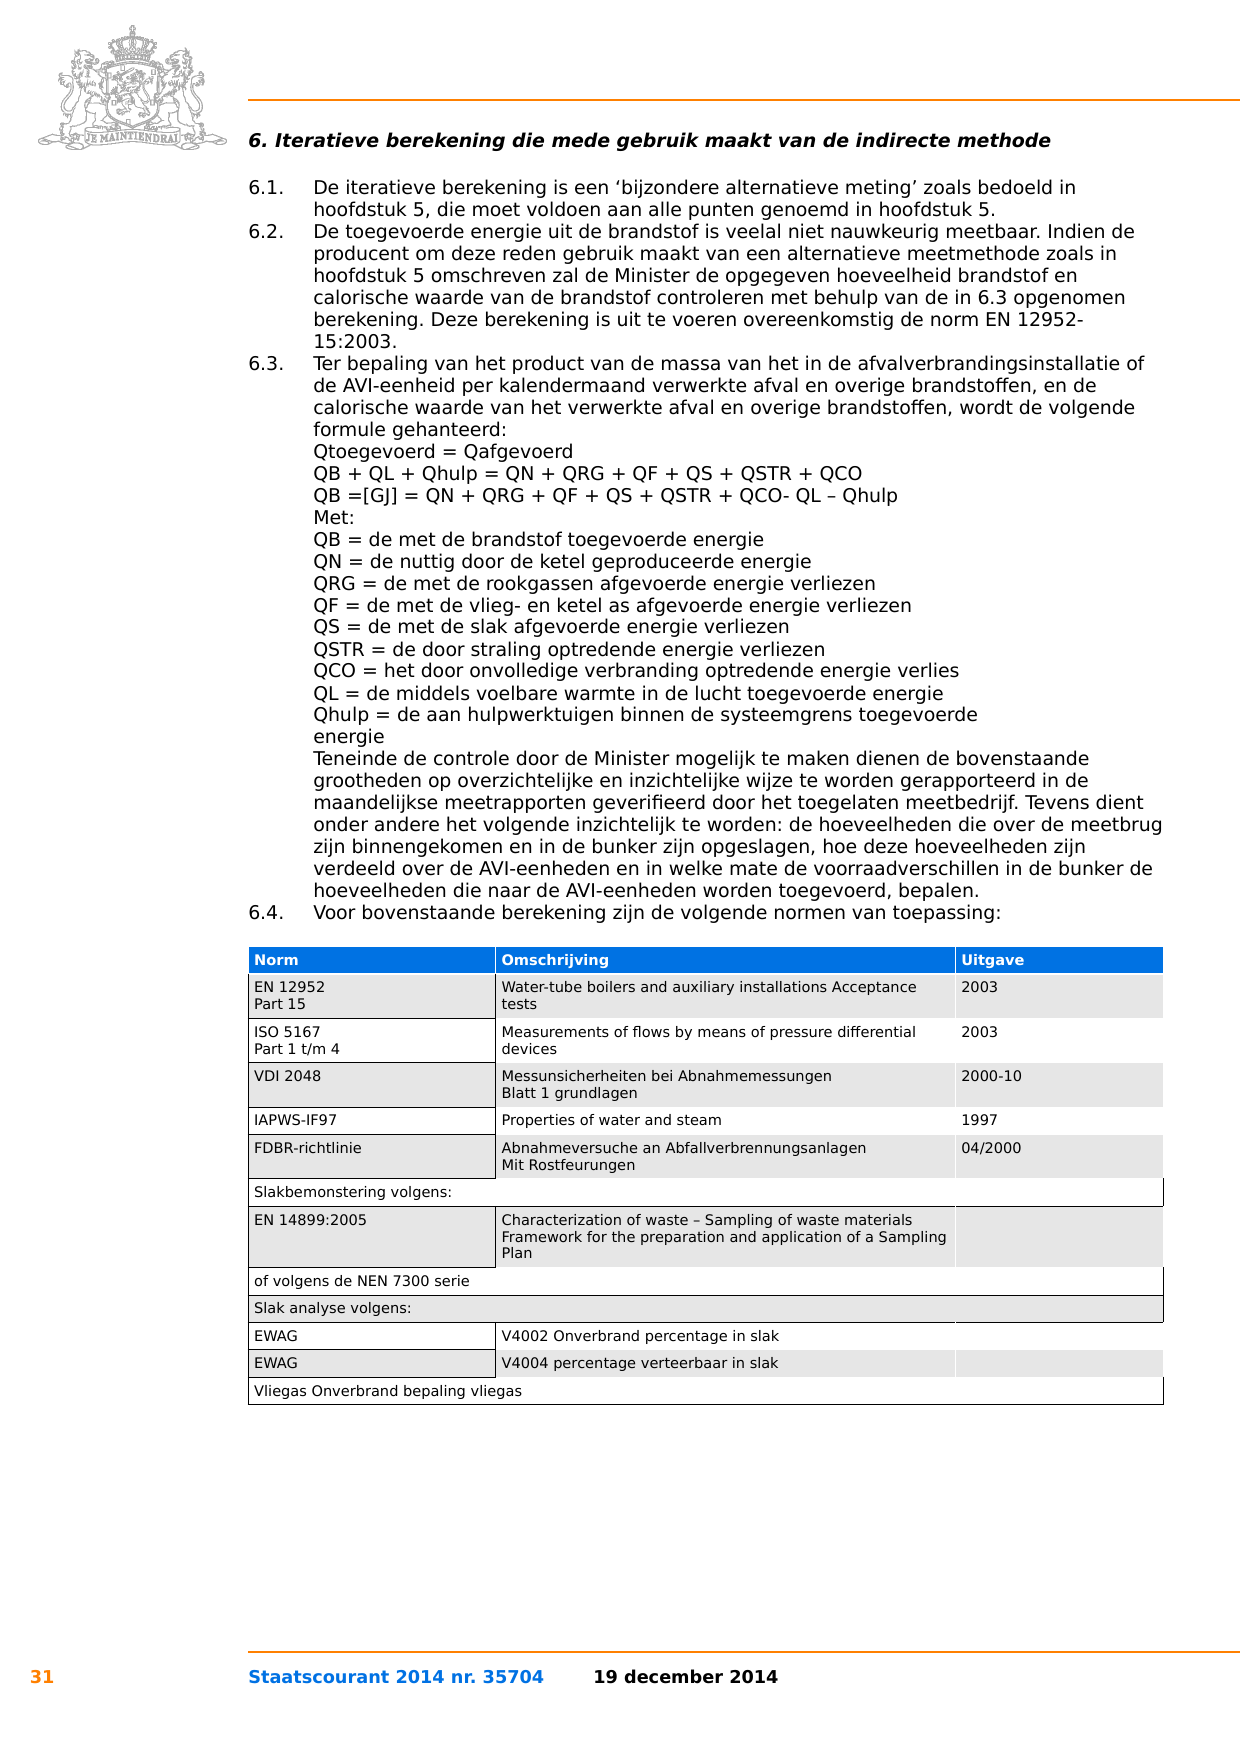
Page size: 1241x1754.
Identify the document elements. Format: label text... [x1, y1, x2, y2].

picture [38, 25, 227, 150]
table_cell [956, 1207, 1163, 1267]
text QS = de met de slak afgevoerde energie verliezen [313, 616, 1163, 638]
text QSTR = de door straling optredende energie verliezen [313, 638, 1163, 660]
table_cell V4004 percentage verteerbaar in slak [496, 1350, 955, 1377]
table_cell Water-tube boilers and auxiliary installations Acceptance tests [496, 975, 955, 1018]
table_cell V4002 Onverbrand percentage in slak [496, 1323, 955, 1349]
table_cell EWAG [249, 1350, 495, 1377]
table_cell [956, 1350, 1163, 1377]
table_header Uitgave [956, 947, 1163, 973]
table_cell 04/2000 [956, 1135, 1163, 1178]
table_cell Abnahmeversuche an Abfallverbrennungsanlagen Mit Rostfeurungen [496, 1135, 955, 1178]
text 6.1. De iteratieve berekening is een ‘bijzondere alternatieve meting’ zoals bedoeld in hoofdstuk 5, die moet voldoen aan alle punten genoemd in hoofdstuk 5. [248, 177, 1163, 221]
text QCO = het door onvolledige verbranding optredende energie verlies [313, 660, 1163, 682]
table_cell EWAG [249, 1323, 495, 1349]
text QF = de met de vlieg- en ketel as afgevoerde energie verliezen [313, 594, 1163, 616]
table_cell EN 14899:2005 [249, 1207, 495, 1267]
text 6.4. Voor bovenstaande berekening zijn de volgende normen van toepassing: [248, 902, 1163, 924]
subtitle 6. Iteratieve berekening die mede gebruik maakt van de indirecte methode [248, 130, 1163, 152]
text QB + QL + Qhulp = QN + QRG + QF + QS + QSTR + QCO [313, 463, 1163, 484]
table_cell 1997 [956, 1108, 1163, 1134]
text QRG = de met de rookgassen afgevoerde energie verliezen [313, 572, 1163, 594]
table_cell 2003 [956, 975, 1163, 1018]
text 6.3. Ter bepaling van het product van de massa van het in de afvalverbrandingsinstallatie of de AVI-eenheid per kalendermaand verwerkte afval en overige brandstoffen, en de calorische waarde van het verwerkte afval en overige brandstoffen, wordt de volgende formule gehanteerd: [248, 353, 1163, 441]
table_header Norm [249, 947, 495, 973]
text Met: [313, 507, 1163, 528]
text QL = de middels voelbare warmte in de lucht toegevoerde energie [313, 682, 1163, 704]
table_cell IAPWS-IF97 [249, 1108, 495, 1134]
table_cell [956, 1323, 1163, 1349]
text Qhulp = de aan hulpwerktuigen binnen de systeemgrens toegevoerde [313, 704, 1163, 726]
table_cell Vliegas Onverbrand bepaling vliegas [249, 1378, 1163, 1404]
text QB =[GJ] = QN + QRG + QF + QS + QSTR + QCO- QL – Qhulp [313, 484, 1163, 507]
table_cell VDI 2048 [249, 1063, 495, 1107]
text Qtoegevoerd = Qafgevoerd [313, 441, 1163, 463]
table_cell Properties of water and steam [496, 1108, 955, 1134]
table_cell FDBR-richtlinie [249, 1135, 495, 1178]
table_cell Slakbemonstering volgens: [249, 1179, 1163, 1206]
table_cell Characterization of waste – Sampling of waste materials Framework for the preparation and application of a Sampling Plan [496, 1207, 955, 1267]
table_cell Messunsicherheiten bei Abnahmemessungen Blatt 1 grundlagen [496, 1063, 955, 1107]
table_cell of volgens de NEN 7300 serie [249, 1268, 1163, 1294]
table_cell 2003 [956, 1019, 1163, 1062]
text Teneinde de controle door de Minister mogelijk te maken dienen de bovenstaande grootheden op overzichtelijke en inzichtelijke wijze te worden gerapporteerd in de maandelijkse meetrapporten geverifieerd door het toegelaten meetbedrijf. Tevens dient onder andere het volgende inzichtelijk te worden: de hoeveelheden die over de meetbrug zijn binnengekomen en in de bunker zijn opgeslagen, hoe deze hoeveelheden zijn verdeeld over de AVI-eenheden en in welke mate de voorraadverschillen in de bunker de hoeveelheden die naar de AVI-eenheden worden toegevoerd, bepalen. [313, 748, 1163, 902]
text QB = de met de brandstof toegevoerde energie [313, 528, 1163, 551]
text energie [313, 726, 1163, 748]
table_cell 2000-10 [956, 1063, 1163, 1107]
table_cell Measurements of flows by means of pressure differential devices [496, 1019, 955, 1062]
table_cell Slak analyse volgens: [249, 1296, 1163, 1322]
text 6.2. De toegevoerde energie uit de brandstof is veelal niet nauwkeurig meetbaar. Indien de producent om deze reden gebruik maakt van een alternatieve meetmethode zoals in hoofdstuk 5 omschreven zal de Minister de opgegeven hoeveelheid brandstof en calorische waarde van de brandstof controleren met behulp van de in 6.3 opgenomen berekening. Deze berekening is uit te voeren overeenkomstig de norm EN 12952-15:2003. [248, 221, 1163, 353]
table_cell ISO 5167 Part 1 t/m 4 [249, 1019, 495, 1062]
text QN = de nuttig door de ketel geproduceerde energie [313, 551, 1163, 572]
table_header Omschrijving [496, 947, 955, 973]
table_cell EN 12952 Part 15 [249, 975, 495, 1018]
